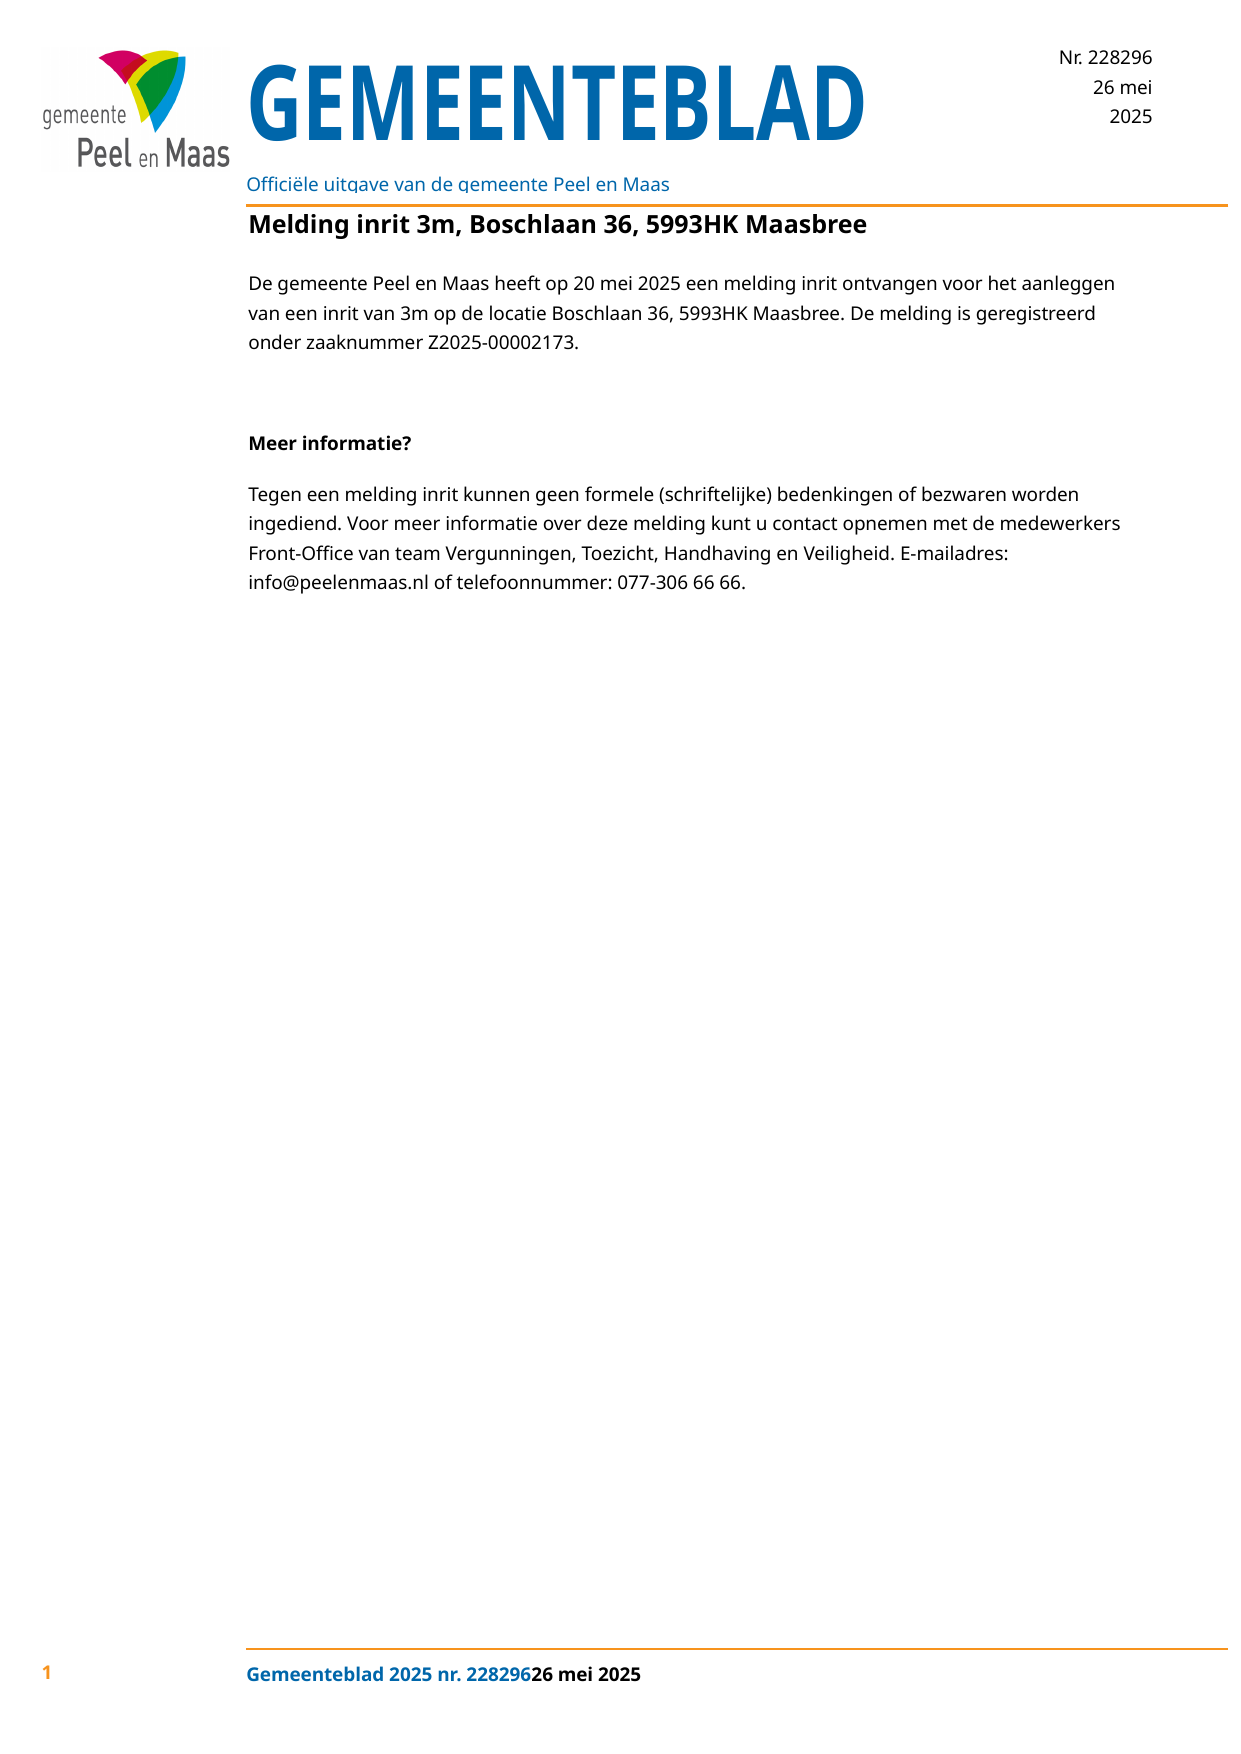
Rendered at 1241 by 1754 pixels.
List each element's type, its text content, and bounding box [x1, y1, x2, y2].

text Melding inrit 3m, Boschlaan 36, 5993HK Maasbree [248, 207, 1152, 241]
text De gemeente Peel en Maas heeft op 20 mei 2025 een melding inrit ontvangen voor het aanleggen van een inrit van 3m op de locatie Boschlaan 36, 5993HK Maasbree. De melding is geregistreerd onder zaaknummer Z2025-00002173. [248, 270, 1152, 355]
text Tegen een melding inrit kunnen geen formele (schriftelijke) bedenkingen of bezwaren worden ingediend. Voor meer informatie over deze melding kunt u contact opnemen met de medewerkers Front-Office van team Vergunningen, Toezicht, Handhaving en Veiligheid. E-mailadres: info@peelenmaas.nl of telefoonnummer: 077-306 66 66. [248, 481, 1152, 595]
picture [41, 47, 231, 172]
text Meer informatie? [248, 430, 1152, 456]
